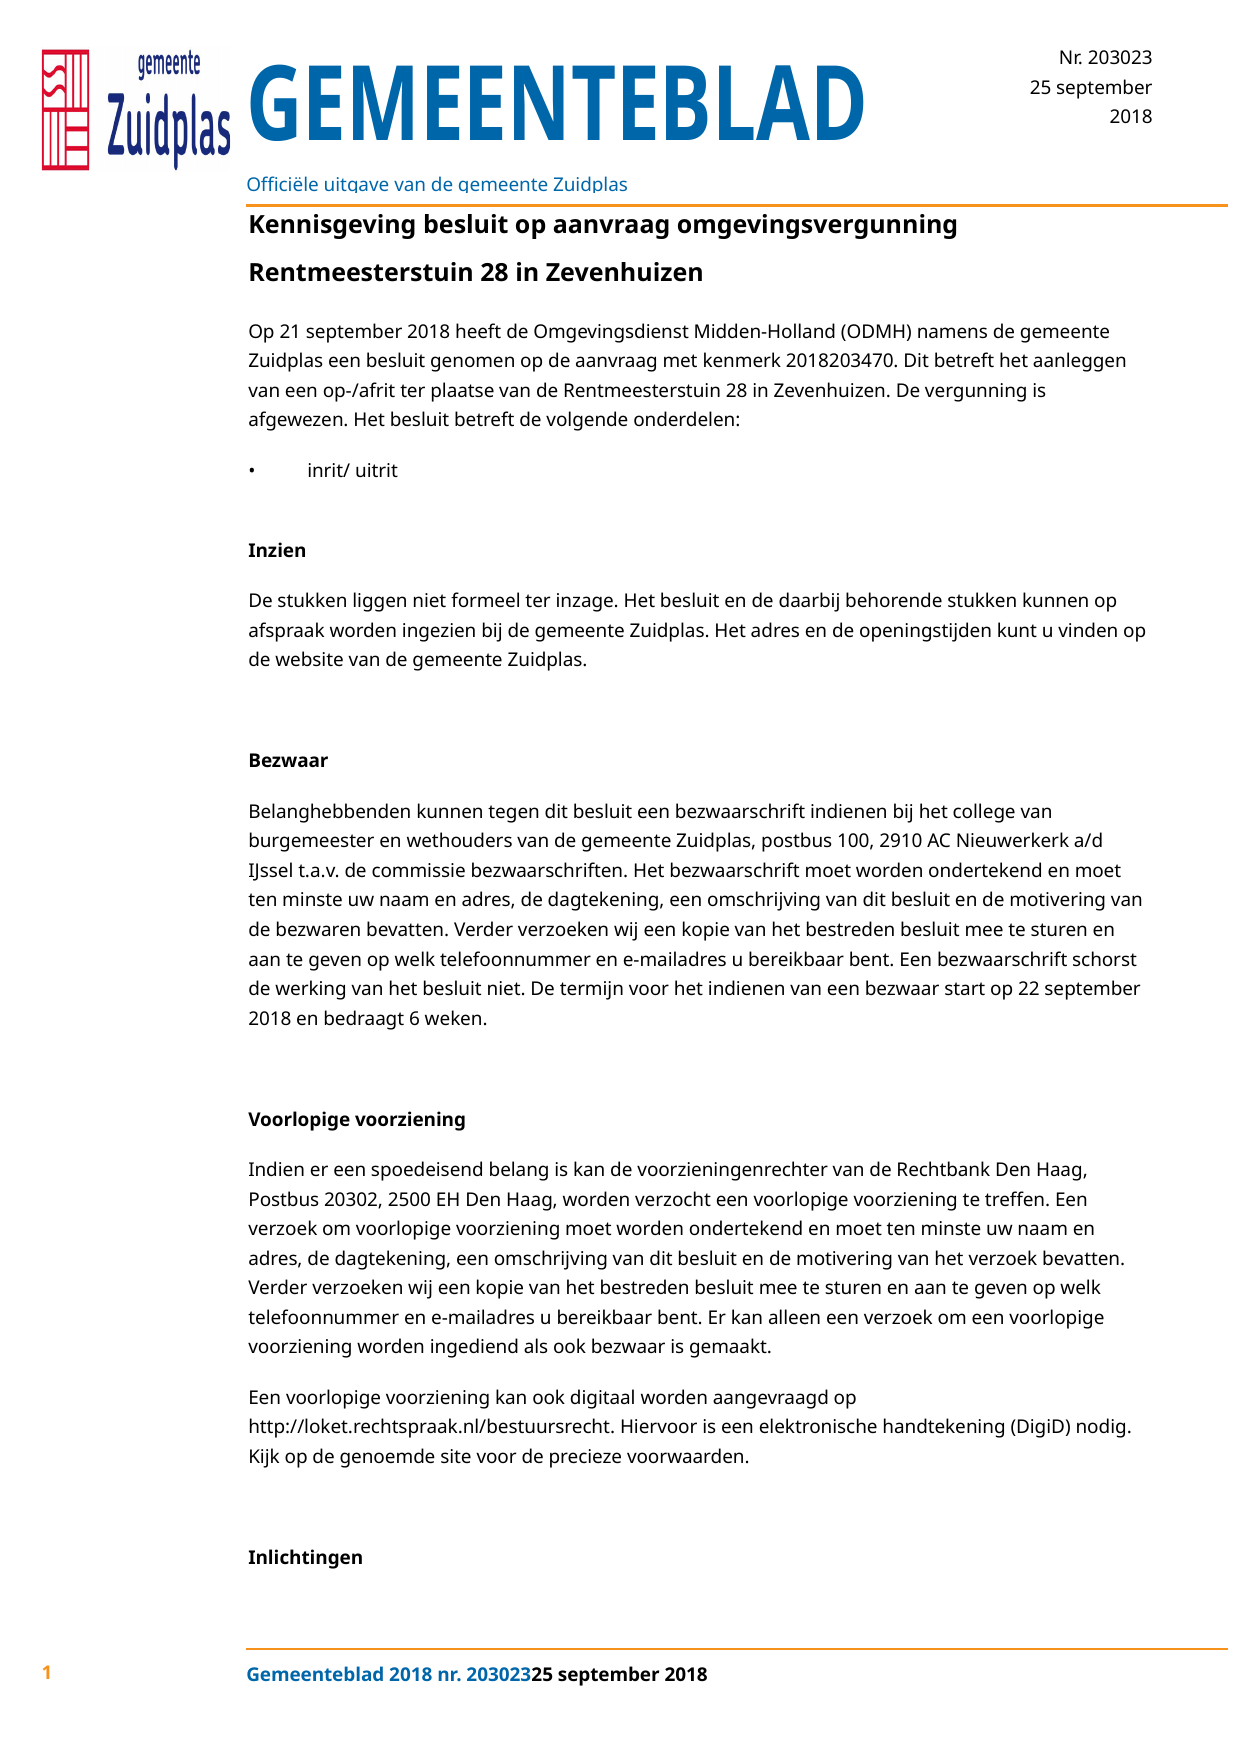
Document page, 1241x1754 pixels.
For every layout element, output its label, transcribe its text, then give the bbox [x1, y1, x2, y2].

text Voorlopige voorziening [248, 1106, 1152, 1132]
text Inzien [248, 537, 1152, 563]
text De stukken liggen niet formeel ter inzage. Het besluit en de daarbij behorende stukken kunnen op afspraak worden ingezien bij de gemeente Zuidplas. Het adres en de openingstijden kunt u vinden op de website van de gemeente Zuidplas. [248, 587, 1152, 672]
picture [41, 47, 231, 172]
text Op 21 september 2018 heeft de Omgevingsdienst Midden-Holland (ODMH) namens de gemeente Zuidplas een besluit genomen op de aanvraag met kenmerk 2018203470. Dit betreft het aanleggen van een op-/afrit ter plaatse van de Rentmeesterstuin 28 in Zevenhuizen. De vergunning is afgewezen. Het besluit betreft de volgende onderdelen: [248, 318, 1152, 432]
list inrit/ uitrit [248, 457, 1152, 483]
text Bezwaar [248, 747, 1152, 773]
text Kennisgeving besluit op aanvraag omgevingsvergunning Rentmeesterstuin 28 in Zevenhuizen [248, 207, 1152, 288]
text Een voorlopige voorziening kan ook digitaal worden aangevraagd op http://loket.rechtspraak.nl/bestuursrecht. Hiervoor is een elektronische handtekening (DigiD) nodig. Kijk op de genoemde site voor de precieze voorwaarden. [248, 1384, 1152, 1469]
text Indien er een spoedeisend belang is kan de voorzieningenrechter van de Rechtbank Den Haag, Postbus 20302, 2500 EH Den Haag, worden verzocht een voorlopige voorziening te treffen. Een verzoek om voorlopige voorziening moet worden ondertekend en moet ten minste uw naam en adres, de dagtekening, een omschrijving van dit besluit en de motivering van het verzoek bevatten. Verder verzoeken wij een kopie van het bestreden besluit mee te sturen en aan te geven op welk telefoonnummer en e-mailadres u bereikbaar bent. Er kan alleen een verzoek om een voorlopige voorziening worden ingediend als ook bezwaar is gemaakt. [248, 1156, 1152, 1359]
text Inlichtingen [248, 1544, 1152, 1570]
text Belanghebbenden kunnen tegen dit besluit een bezwaarschrift indienen bij het college van burgemeester en wethouders van de gemeente Zuidplas, postbus 100, 2910 AC Nieuwerkerk a/d IJssel t.a.v. de commissie bezwaarschriften. Het bezwaarschrift moet worden ondertekend en moet ten minste uw naam en adres, de dagtekening, een omschrijving van dit besluit en de motivering van de bezwaren bevatten. Verder verzoeken wij een kopie van het bestreden besluit mee te sturen en aan te geven op welk telefoonnummer en e-mailadres u bereikbaar bent. Een bezwaarschrift schorst de werking van het besluit niet. De termijn voor het indienen van een bezwaar start op 22 september 2018 en bedraagt 6 weken. [248, 798, 1152, 1031]
